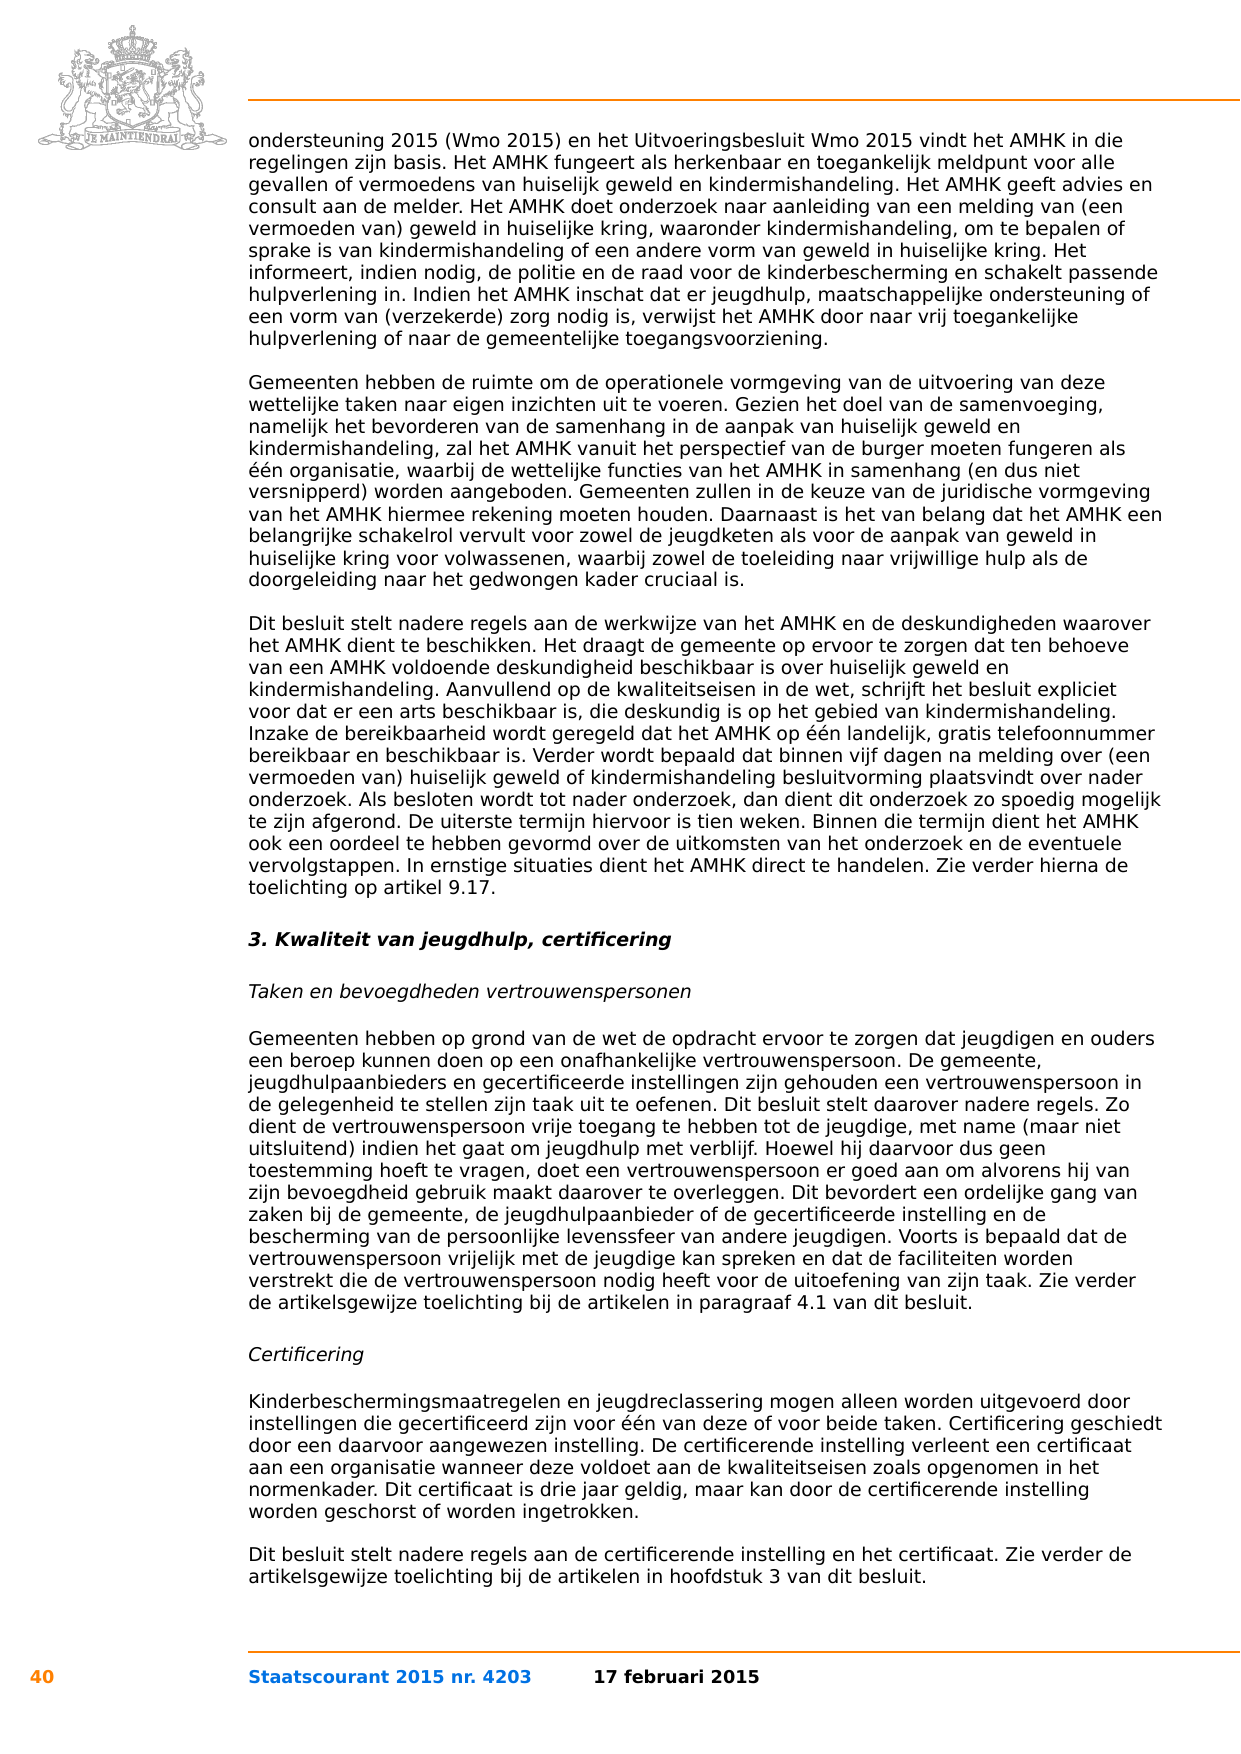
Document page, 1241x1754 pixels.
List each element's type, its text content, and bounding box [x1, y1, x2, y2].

text Kinderbeschermingsmaatregelen en jeugdreclassering mogen alleen worden uitgevoerd door instellingen die gecertificeerd zijn voor één van deze of voor beide taken. Certificering geschiedt door een daarvoor aangewezen instelling. De certificerende instelling verleent een certificaat aan een organisatie wanneer deze voldoet aan de kwaliteitseisen zoals opgenomen in het normenkader. Dit certificaat is drie jaar geldig, maar kan door de certificerende instelling worden geschorst of worden ingetrokken. [248, 1391, 1163, 1522]
text Dit besluit stelt nadere regels aan de werkwijze van het AMHK en de deskundigheden waarover het AMHK dient te beschikken. Het draagt de gemeente op ervoor te zorgen dat ten behoeve van een AMHK voldoende deskundigheid beschikbaar is over huiselijk geweld en kindermishandeling. Aanvullend op de kwaliteitseisen in de wet, schrijft het besluit expliciet voor dat er een arts beschikbaar is, die deskundig is op het gebied van kindermishandeling. Inzake de bereikbaarheid wordt geregeld dat het AMHK op één landelijk, gratis telefoonnummer bereikbaar en beschikbaar is. Verder wordt bepaald dat binnen vijf dagen na melding over (een vermoeden van) huiselijk geweld of kindermishandeling besluitvorming plaatsvindt over nader onderzoek. Als besloten wordt tot nader onderzoek, dan dient dit onderzoek zo spoedig mogelijk te zijn afgerond. De uiterste termijn hiervoor is tien weken. Binnen die termijn dient het AMHK ook een oordeel te hebben gevormd over de uitkomsten van het onderzoek en de eventuele vervolgstappen. In ernstige situaties dient het AMHK direct te handelen. Zie verder hierna de toelichting op artikel 9.17. [248, 613, 1163, 899]
subtitle Certificering [248, 1344, 1163, 1366]
text ondersteuning 2015 (Wmo 2015) en het Uitvoeringsbesluit Wmo 2015 vindt het AMHK in die regelingen zijn basis. Het AMHK fungeert als herkenbaar en toegankelijk meldpunt voor alle gevallen of vermoedens van huiselijk geweld en kindermishandeling. Het AMHK geeft advies en consult aan de melder. Het AMHK doet onderzoek naar aanleiding van een melding van (een vermoeden van) geweld in huiselijke kring, waaronder kindermishandeling, om te bepalen of sprake is van kindermishandeling of een andere vorm van geweld in huiselijke kring. Het informeert, indien nodig, de politie en de raad voor de kinderbescherming en schakelt passende hulpverlening in. Indien het AMHK inschat dat er jeugdhulp, maatschappelijke ondersteuning of een vorm van (verzekerde) zorg nodig is, verwijst het AMHK door naar vrij toegankelijke hulpverlening of naar de gemeentelijke toegangsvoorziening. [248, 130, 1163, 350]
text Dit besluit stelt nadere regels aan de certificerende instelling en het certificaat. Zie verder de artikelsgewijze toelichting bij de artikelen in hoofdstuk 3 van dit besluit. [248, 1544, 1163, 1588]
text Gemeenten hebben de ruimte om de operationele vormgeving van de uitvoering van deze wettelijke taken naar eigen inzichten uit te voeren. Gezien het doel van de samenvoeging, namelijk het bevorderen van de samenhang in de aanpak van huiselijk geweld en kindermishandeling, zal het AMHK vanuit het perspectief van de burger moeten fungeren als één organisatie, waarbij de wettelijke functies van het AMHK in samenhang (en dus niet versnipperd) worden aangeboden. Gemeenten zullen in de keuze van de juridische vormgeving van het AMHK hiermee rekening moeten houden. Daarnaast is het van belang dat het AMHK een belangrijke schakelrol vervult voor zowel de jeugdketen als voor de aanpak van geweld in huiselijke kring voor volwassenen, waarbij zowel de toeleiding naar vrijwillige hulp als de doorgeleiding naar het gedwongen kader cruciaal is. [248, 372, 1163, 591]
subtitle 3. Kwaliteit van jeugdhulp, certificering [248, 929, 1163, 951]
subtitle Taken en bevoegdheden vertrouwenspersonen [248, 981, 1163, 1003]
picture [38, 25, 227, 150]
text Gemeenten hebben op grond van de wet de opdracht ervoor te zorgen dat jeugdigen en ouders een beroep kunnen doen op een onafhankelijke vertrouwenspersoon. De gemeente, jeugdhulpaanbieders en gecertificeerde instellingen zijn gehouden een vertrouwenspersoon in de gelegenheid te stellen zijn taak uit te oefenen. Dit besluit stelt daarover nadere regels. Zo dient de vertrouwenspersoon vrije toegang te hebben tot de jeugdige, met name (maar niet uitsluitend) indien het gaat om jeugdhulp met verblijf. Hoewel hij daarvoor dus geen toestemming hoeft te vragen, doet een vertrouwenspersoon er goed aan om alvorens hij van zijn bevoegdheid gebruik maakt daarover te overleggen. Dit bevordert een ordelijke gang van zaken bij de gemeente, de jeugdhulpaanbieder of de gecertificeerde instelling en de bescherming van de persoonlijke levenssfeer van andere jeugdigen. Voorts is bepaald dat de vertrouwenspersoon vrijelijk met de jeugdige kan spreken en dat de faciliteiten worden verstrekt die de vertrouwenspersoon nodig heeft voor de uitoefening van zijn taak. Zie verder de artikelsgewijze toelichting bij de artikelen in paragraaf 4.1 van dit besluit. [248, 1028, 1163, 1314]
